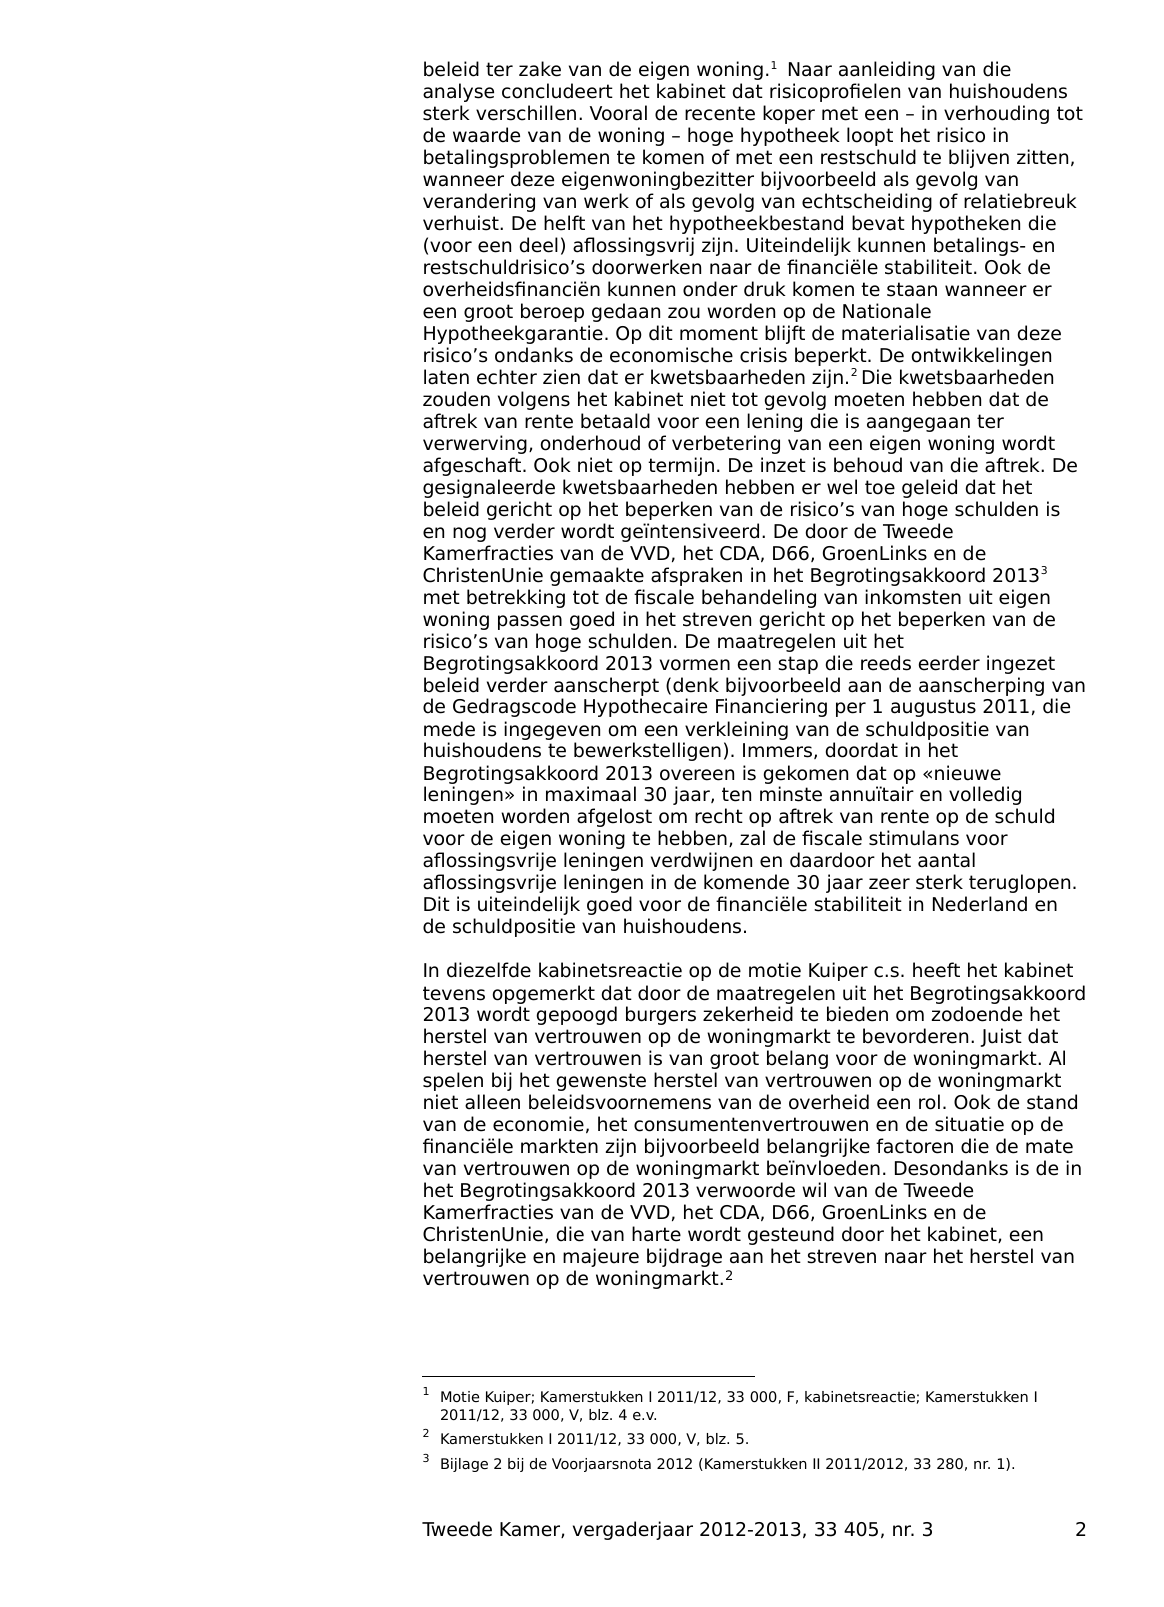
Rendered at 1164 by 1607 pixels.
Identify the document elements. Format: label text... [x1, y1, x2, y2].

text Bijlage 2 bij de Voorjaarsnota 2012 (Kamerstukken II 2011/2012, 33 280, nr. 1). [422, 1452, 1087, 1474]
text In diezelfde kabinetsreactie op de motie Kuiper c.s. heeft het kabinet tevens opgemerkt dat door de maatregelen uit het Begrotingsakkoord 2013 wordt gepoogd burgers zekerheid te bieden om zodoende het herstel van vertrouwen op de woningmarkt te bevorderen. Juist dat herstel van vertrouwen is van groot belang voor de woningmarkt. Al spelen bij het gewenste herstel van vertrouwen op de woningmarkt niet alleen beleidsvoornemens van de overheid een rol. Ook de stand van de economie, het consumentenvertrouwen en de situatie op de financiële markten zijn bijvoorbeeld belangrijke factoren die de mate van vertrouwen op de woningmarkt beïnvloeden. Desondanks is de in het Begrotingsakkoord 2013 verwoorde wil van de Tweede Kamerfracties van de VVD, het CDA, D66, GroenLinks en de ChristenUnie, die van harte wordt gesteund door het kabinet, een belangrijke en majeure bijdrage aan het streven naar het herstel van vertrouwen op de woningmarkt.2 [422, 960, 1087, 1290]
text Motie Kuiper; Kamerstukken I 2011/12, 33 000, F, kabinetsreactie; Kamerstukken I 2011/12, 33 000, V, blz. 4 e.v. [422, 1385, 1087, 1424]
text Kamerstukken I 2011/12, 33 000, V, blz. 5. [422, 1427, 1087, 1449]
text beleid ter zake van de eigen woning. Naar aanleiding van die analyse concludeert het kabinet dat risicoprofielen van huishoudens sterk verschillen. Vooral de recente koper met een – in verhouding tot de waarde van de woning – hoge hypotheek loopt het risico in betalingsproblemen te komen of met een restschuld te blijven zitten, wanneer deze eigenwoningbezitter bijvoorbeeld als gevolg van verandering van werk of als gevolg van echtscheiding of relatiebreuk verhuist. De helft van het hypotheekbestand bevat hypotheken die (voor een deel) aflossingsvrij zijn. Uiteindelijk kunnen betalings- en restschuldrisico’s doorwerken naar de financiële stabiliteit. Ook de overheidsfinanciën kunnen onder druk komen te staan wanneer er een groot beroep gedaan zou worden op de Nationale Hypotheekgarantie. Op dit moment blijft de materialisatie van deze risico’s ondanks de economische crisis beperkt. De ontwikkelingen laten echter zien dat er kwetsbaarheden zijn.Die kwetsbaarheden zouden volgens het kabinet niet tot gevolg moeten hebben dat de aftrek van rente betaald voor een lening die is aangegaan ter verwerving, onderhoud of verbetering van een eigen woning wordt afgeschaft. Ook niet op termijn. De inzet is behoud van die aftrek. De gesignaleerde kwetsbaarheden hebben er wel toe geleid dat het beleid gericht op het beperken van de risico’s van hoge schulden is en nog verder wordt geïntensiveerd. De door de Tweede Kamerfracties van de VVD, het CDA, D66, GroenLinks en de ChristenUnie gemaakte afspraken in het Begrotingsakkoord 2013 met betrekking tot de fiscale behandeling van inkomsten uit eigen woning passen goed in het streven gericht op het beperken van de risico’s van hoge schulden. De maatregelen uit het Begrotingsakkoord 2013 vormen een stap die reeds eerder ingezet beleid verder aanscherpt (denk bijvoorbeeld aan de aanscherping van de Gedragscode Hypothecaire Financiering per 1 augustus 2011, die mede is ingegeven om een verkleining van de schuldpositie van huishoudens te bewerkstelligen). Immers, doordat in het Begrotingsakkoord 2013 overeen is gekomen dat op «nieuwe leningen» in maximaal 30 jaar, ten minste annuïtair en volledig moeten worden afgelost om recht op aftrek van rente op de schuld voor de eigen woning te hebben, zal de fiscale stimulans voor aflossingsvrije leningen verdwijnen en daardoor het aantal aflossingsvrije leningen in de komende 30 jaar zeer sterk teruglopen. Dit is uiteindelijk goed voor de financiële stabiliteit in Nederland en de schuldpositie van huishoudens. [422, 59, 1087, 938]
